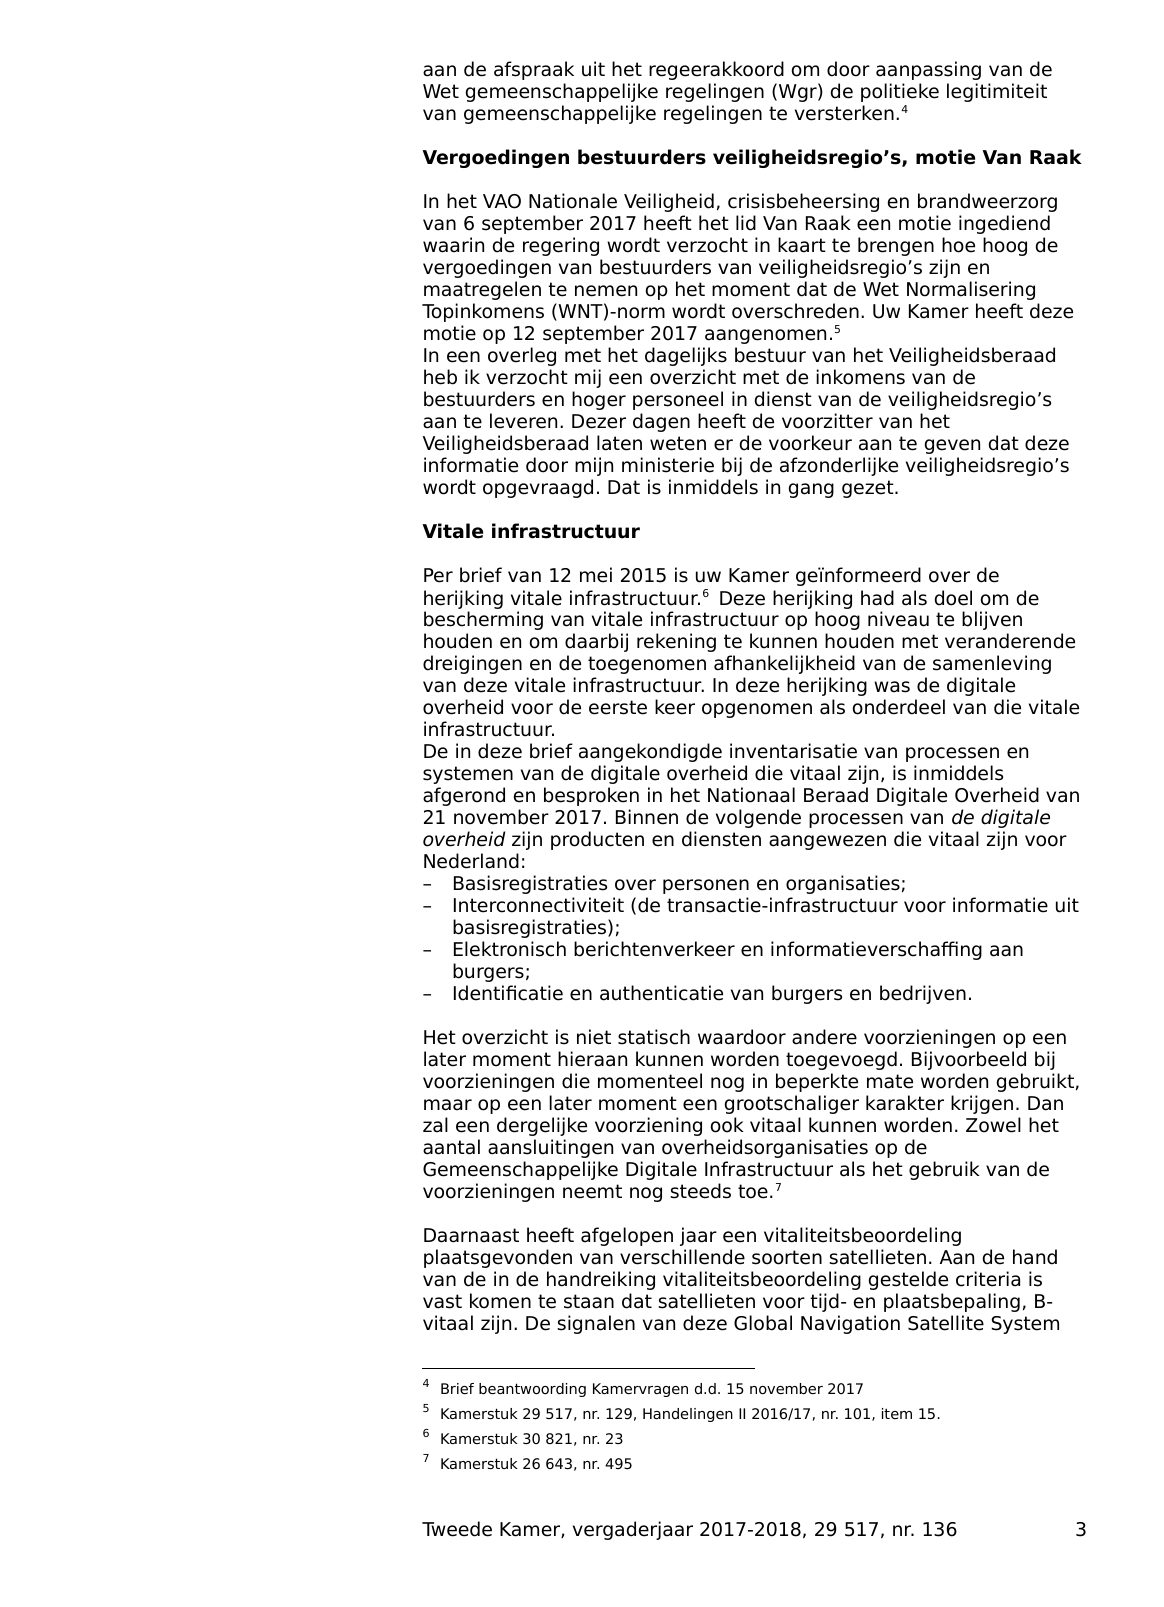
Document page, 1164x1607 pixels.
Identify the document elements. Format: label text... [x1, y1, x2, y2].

text aan de afspraak uit het regeerakkoord om door aanpassing van de Wet gemeenschappelijke regelingen (Wgr) de politieke legitimiteit van gemeenschappelijke regelingen te versterken. [422, 59, 1087, 125]
text Per brief van 12 mei 2015 is uw Kamer geïnformeerd over de herijking vitale infrastructuur. Deze herijking had als doel om de bescherming van vitale infrastructuur op hoog niveau te blijven houden en om daarbij rekening te kunnen houden met veranderende dreigingen en de toegenomen afhankelijkheid van de samenleving van deze vitale infrastructuur. In deze herijking was de digitale overheid voor de eerste keer opgenomen als onderdeel van die vitale infrastructuur. [422, 565, 1087, 741]
text Kamerstuk 26 643, nr. 495 [422, 1452, 1087, 1474]
text – Elektronisch berichtenverkeer en informatieverschaffing aan burgers; [422, 939, 1087, 983]
subtitle Vitale infrastructuur [422, 521, 1087, 543]
text – Interconnectiviteit (de transactie-infrastructuur voor informatie uit basisregistraties); [422, 895, 1087, 939]
text In het VAO Nationale Veiligheid, crisisbeheersing en brandweerzorg van 6 september 2017 heeft het lid Van Raak een motie ingediend waarin de regering wordt verzocht in kaart te brengen hoe hoog de vergoedingen van bestuurders van veiligheidsregio’s zijn en maatregelen te nemen op het moment dat de Wet Normalisering Topinkomens (WNT)-norm wordt overschreden. Uw Kamer heeft deze motie op 12 september 2017 aangenomen. [422, 191, 1087, 345]
text Kamerstuk 29 517, nr. 129, Handelingen II 2016/17, nr. 101, item 15. [422, 1402, 1087, 1424]
subtitle Vergoedingen bestuurders veiligheidsregio’s, motie Van Raak [422, 147, 1087, 169]
text Kamerstuk 30 821, nr. 23 [422, 1427, 1087, 1449]
text In een overleg met het dagelijks bestuur van het Veiligheidsberaad heb ik verzocht mij een overzicht met de inkomens van de bestuurders en hoger personeel in dienst van de veiligheidsregio’s aan te leveren. Dezer dagen heeft de voorzitter van het Veiligheidsberaad laten weten er de voorkeur aan te geven dat deze informatie door mijn ministerie bij de afzonderlijke veiligheidsregio’s wordt opgevraagd. Dat is inmiddels in gang gezet. [422, 345, 1087, 499]
text De in deze brief aangekondigde inventarisatie van processen en systemen van de digitale overheid die vitaal zijn, is inmiddels afgerond en besproken in het Nationaal Beraad Digitale Overheid van 21 november 2017. Binnen de volgende processen van de digitale overheid zijn producten en diensten aangewezen die vitaal zijn voor Nederland: [422, 741, 1087, 873]
text – Basisregistraties over personen en organisaties; [422, 873, 1087, 895]
text Het overzicht is niet statisch waardoor andere voorzieningen op een later moment hieraan kunnen worden toegevoegd. Bijvoorbeeld bij voorzieningen die momenteel nog in beperkte mate worden gebruikt, maar op een later moment een grootschaliger karakter krijgen. Dan zal een dergelijke voorziening ook vitaal kunnen worden. Zowel het aantal aansluitingen van overheidsorganisaties op de Gemeenschappelijke Digitale Infrastructuur als het gebruik van de voorzieningen neemt nog steeds toe. [422, 1027, 1087, 1203]
text – Identificatie en authenticatie van burgers en bedrijven. [422, 983, 1087, 1005]
text Brief beantwoording Kamervragen d.d. 15 november 2017 [422, 1377, 1087, 1399]
text Daarnaast heeft afgelopen jaar een vitaliteitsbeoordeling plaatsgevonden van verschillende soorten satellieten. Aan de hand van de in de handreiking vitaliteitsbeoordeling gestelde criteria is vast komen te staan dat satellieten voor tijd- en plaatsbepaling, B-vitaal zijn. De signalen van deze Global Navigation Satellite System [422, 1225, 1087, 1335]
